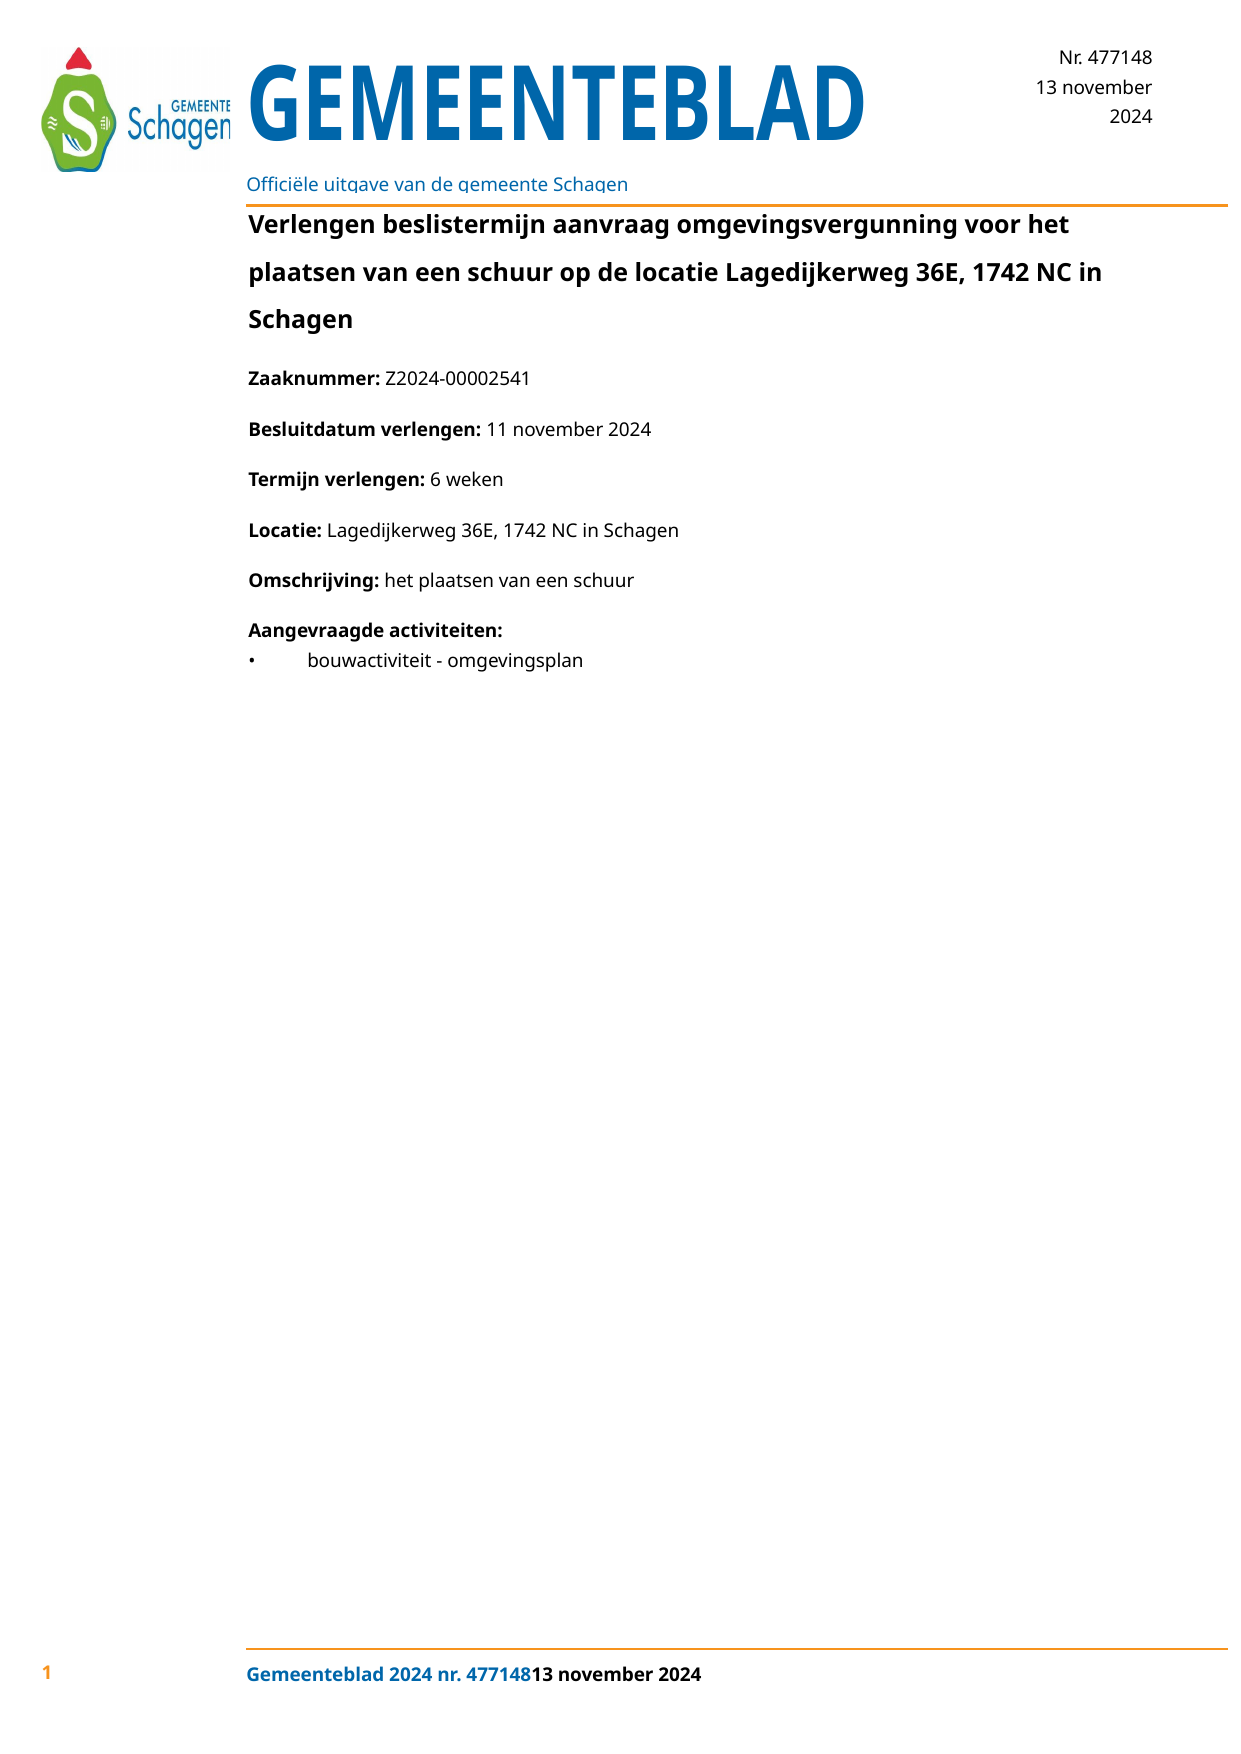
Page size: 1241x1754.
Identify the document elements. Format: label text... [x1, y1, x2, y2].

text Omschrijving: het plaatsen van een schuur [248, 567, 1152, 593]
list bouwactiviteit - omgevingsplan [248, 647, 1152, 673]
picture [41, 47, 231, 172]
text Locatie: Lagedijkerweg 36E, 1742 NC in Schagen [248, 517, 1152, 542]
text Aangevraagde activiteiten: [248, 618, 1152, 643]
text Verlengen beslistermijn aanvraag omgevingsvergunning voor het plaatsen van een schuur op de locatie Lagedijkerweg 36E, 1742 NC in Schagen [248, 207, 1152, 336]
text Besluitdatum verlengen: 11 november 2024 [248, 416, 1152, 442]
text Termijn verlengen: 6 weken [248, 466, 1152, 492]
text Zaaknummer: Z2024-00002541 [248, 366, 1152, 391]
